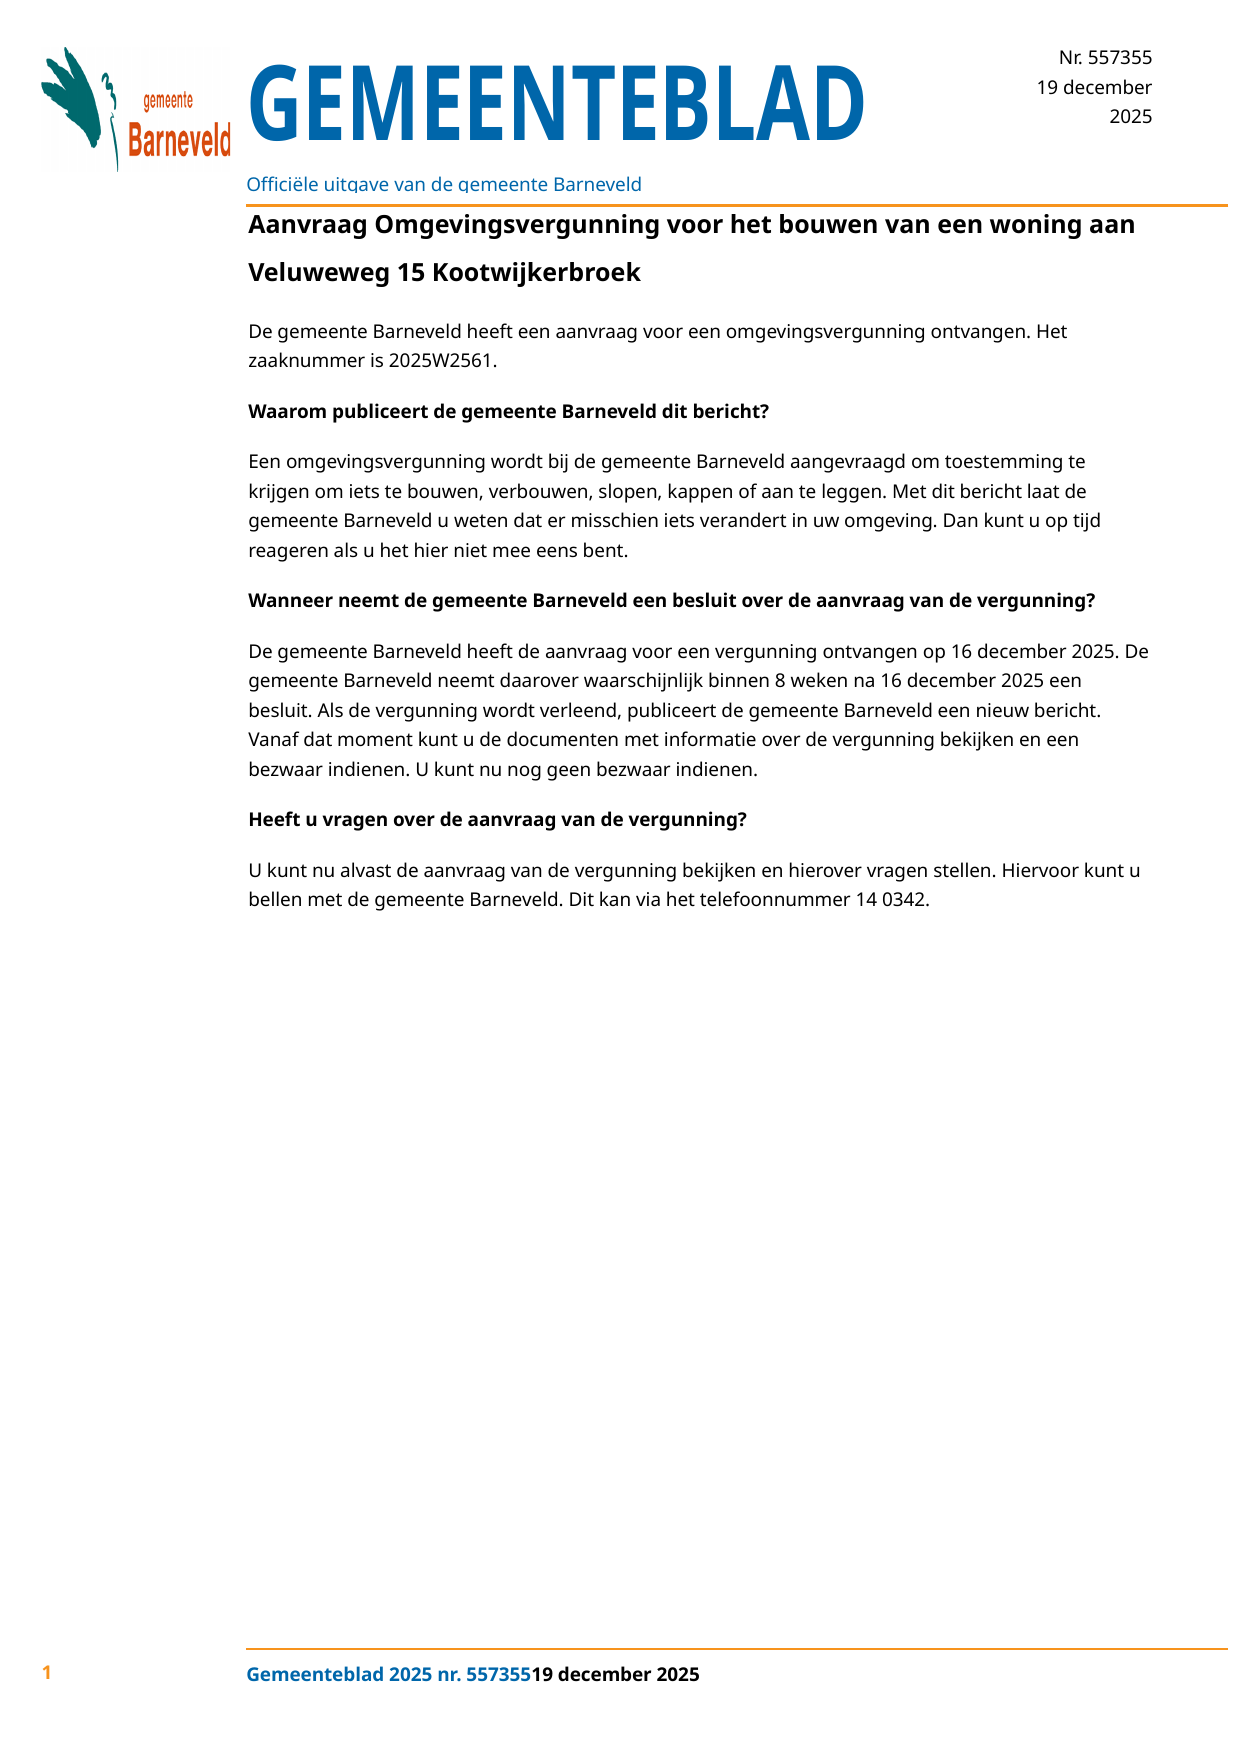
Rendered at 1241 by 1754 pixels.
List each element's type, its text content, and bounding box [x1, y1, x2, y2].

text Een omgevingsvergunning wordt bij de gemeente Barneveld aangevraagd om toestemming te krijgen om iets te bouwen, verbouwen, slopen, kappen of aan te leggen. Met dit bericht laat de gemeente Barneveld u weten dat er misschien iets verandert in uw omgeving. Dan kunt u op tijd reageren als u het hier niet mee eens bent. [248, 448, 1152, 563]
picture [41, 47, 231, 172]
text Heeft u vragen over de aanvraag van de vergunning? [248, 807, 1152, 832]
text Wanneer neemt de gemeente Barneveld een besluit over de aanvraag van de vergunning? [248, 587, 1152, 613]
text U kunt nu alvast de aanvraag van de vergunning bekijken en hierover vragen stellen. Hiervoor kunt u bellen met de gemeente Barneveld. Dit kan via het telefoonnummer 14 0342. [248, 857, 1152, 912]
text Aanvraag Omgevingsvergunning voor het bouwen van een woning aan Veluweweg 15 Kootwijkerbroek [248, 207, 1152, 288]
text De gemeente Barneveld heeft de aanvraag voor een vergunning ontvangen op 16 december 2025. De gemeente Barneveld neemt daarover waarschijnlijk binnen 8 weken na 16 december 2025 een besluit. Als de vergunning wordt verleend, publiceert de gemeente Barneveld een nieuw bericht. Vanaf dat moment kunt u de documenten met informatie over de vergunning bekijken en een bezwaar indienen. U kunt nu nog geen bezwaar indienen. [248, 638, 1152, 782]
text De gemeente Barneveld heeft een aanvraag voor een omgevingsvergunning ontvangen. Het zaaknummer is 2025W2561. [248, 318, 1152, 373]
text Waarom publiceert de gemeente Barneveld dit bericht? [248, 398, 1152, 424]
